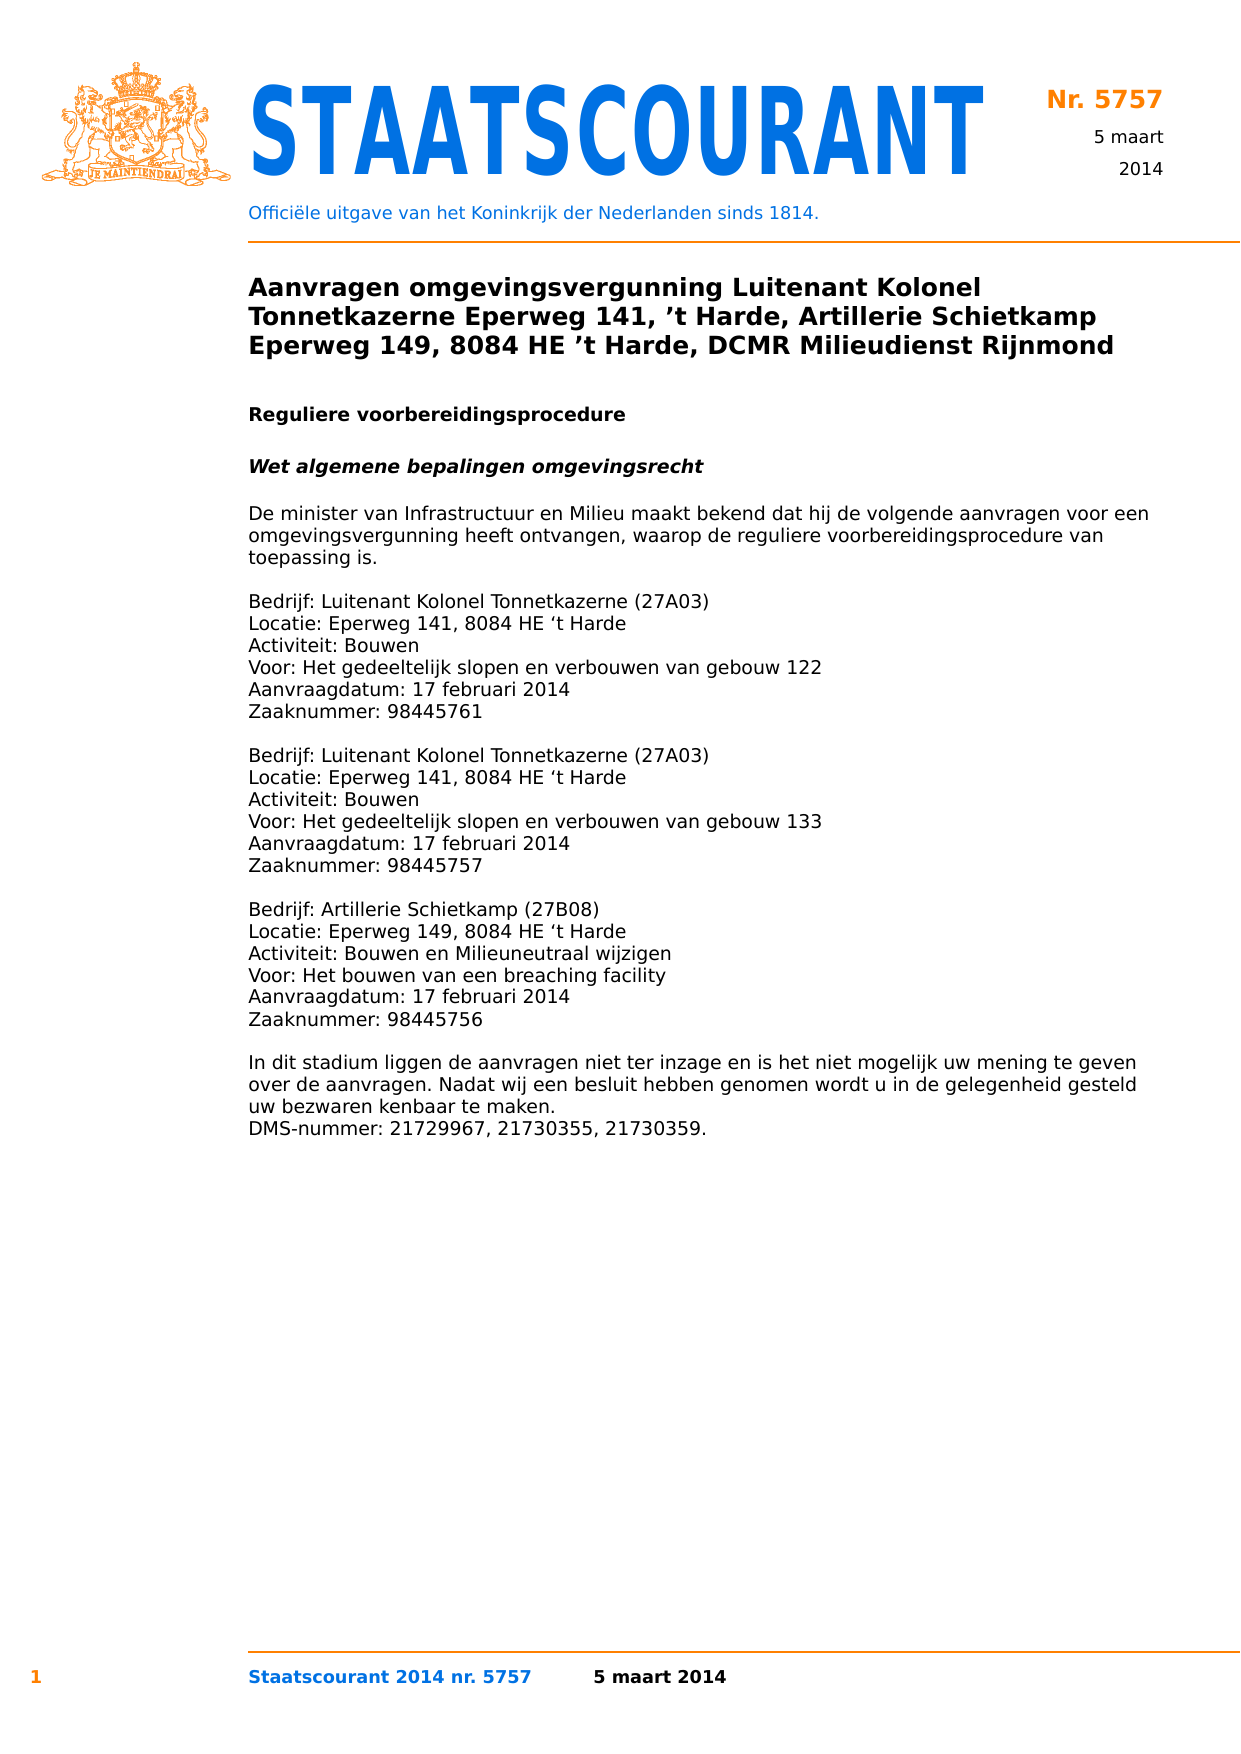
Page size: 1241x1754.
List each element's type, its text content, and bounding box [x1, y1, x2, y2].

text Locatie: Eperweg 149, 8084 HE ‘t Harde [248, 921, 1163, 942]
text Voor: Het gedeeltelijk slopen en verbouwen van gebouw 133 [248, 811, 1163, 833]
text DMS-nummer: 21729967, 21730355, 21730359. [248, 1118, 1163, 1140]
subtitle Reguliere voorbereidingsprocedure [248, 404, 1163, 426]
text Zaaknummer: 98445761 [248, 701, 1163, 723]
subtitle Wet algemene bepalingen omgevingsrecht [248, 456, 1163, 478]
table_header [25, 62, 248, 241]
table_header Nr. 5757 [998, 62, 1240, 121]
text Zaaknummer: 98445757 [248, 855, 1163, 877]
text Activiteit: Bouwen [248, 635, 1163, 657]
text Aanvraagdatum: 17 februari 2014 [248, 679, 1163, 701]
text Bedrijf: Luitenant Kolonel Tonnetkazerne (27A03) [248, 591, 1163, 613]
picture [41, 62, 231, 186]
table_cell Officiële uitgave van het Koninkrijk der Nederlanden sinds 1814. [248, 203, 1240, 241]
table_cell 2014 [998, 153, 1240, 203]
text In dit stadium liggen de aanvragen niet ter inzage en is het niet mogelijk uw mening te geven over de aanvragen. Nadat wij een besluit hebben genomen wordt u in de gelegenheid gesteld uw bezwaren kenbaar te maken. [248, 1052, 1163, 1118]
text Locatie: Eperweg 141, 8084 HE ‘t Harde [248, 613, 1163, 635]
text Bedrijf: Artillerie Schietkamp (27B08) [248, 898, 1163, 921]
text Voor: Het gedeeltelijk slopen en verbouwen van gebouw 122 [248, 657, 1163, 679]
text Activiteit: Bouwen [248, 789, 1163, 811]
text Bedrijf: Luitenant Kolonel Tonnetkazerne (27A03) [248, 745, 1163, 767]
table_cell 5 maart [998, 121, 1240, 153]
table_header STAATSCOURANT [248, 62, 998, 203]
subtitle Aanvragen omgevingsvergunning Luitenant Kolonel Tonnetkazerne Eperweg 141, ’t Harde, Artillerie Schietkamp Eperweg 149, 8084 HE ’t Harde, DCMR Milieudienst Rijnmond [248, 273, 1163, 361]
text Aanvraagdatum: 17 februari 2014 [248, 986, 1163, 1008]
text Aanvraagdatum: 17 februari 2014 [248, 833, 1163, 855]
text De minister van Infrastructuur en Milieu maakt bekend dat hij de volgende aanvragen voor een omgevingsvergunning heeft ontvangen, waarop de reguliere voorbereidingsprocedure van toepassing is. [248, 503, 1163, 569]
text Locatie: Eperweg 141, 8084 HE ‘t Harde [248, 767, 1163, 789]
text Voor: Het bouwen van een breaching facility [248, 964, 1163, 986]
text Activiteit: Bouwen en Milieuneutraal wijzigen [248, 942, 1163, 964]
text Zaaknummer: 98445756 [248, 1008, 1163, 1030]
